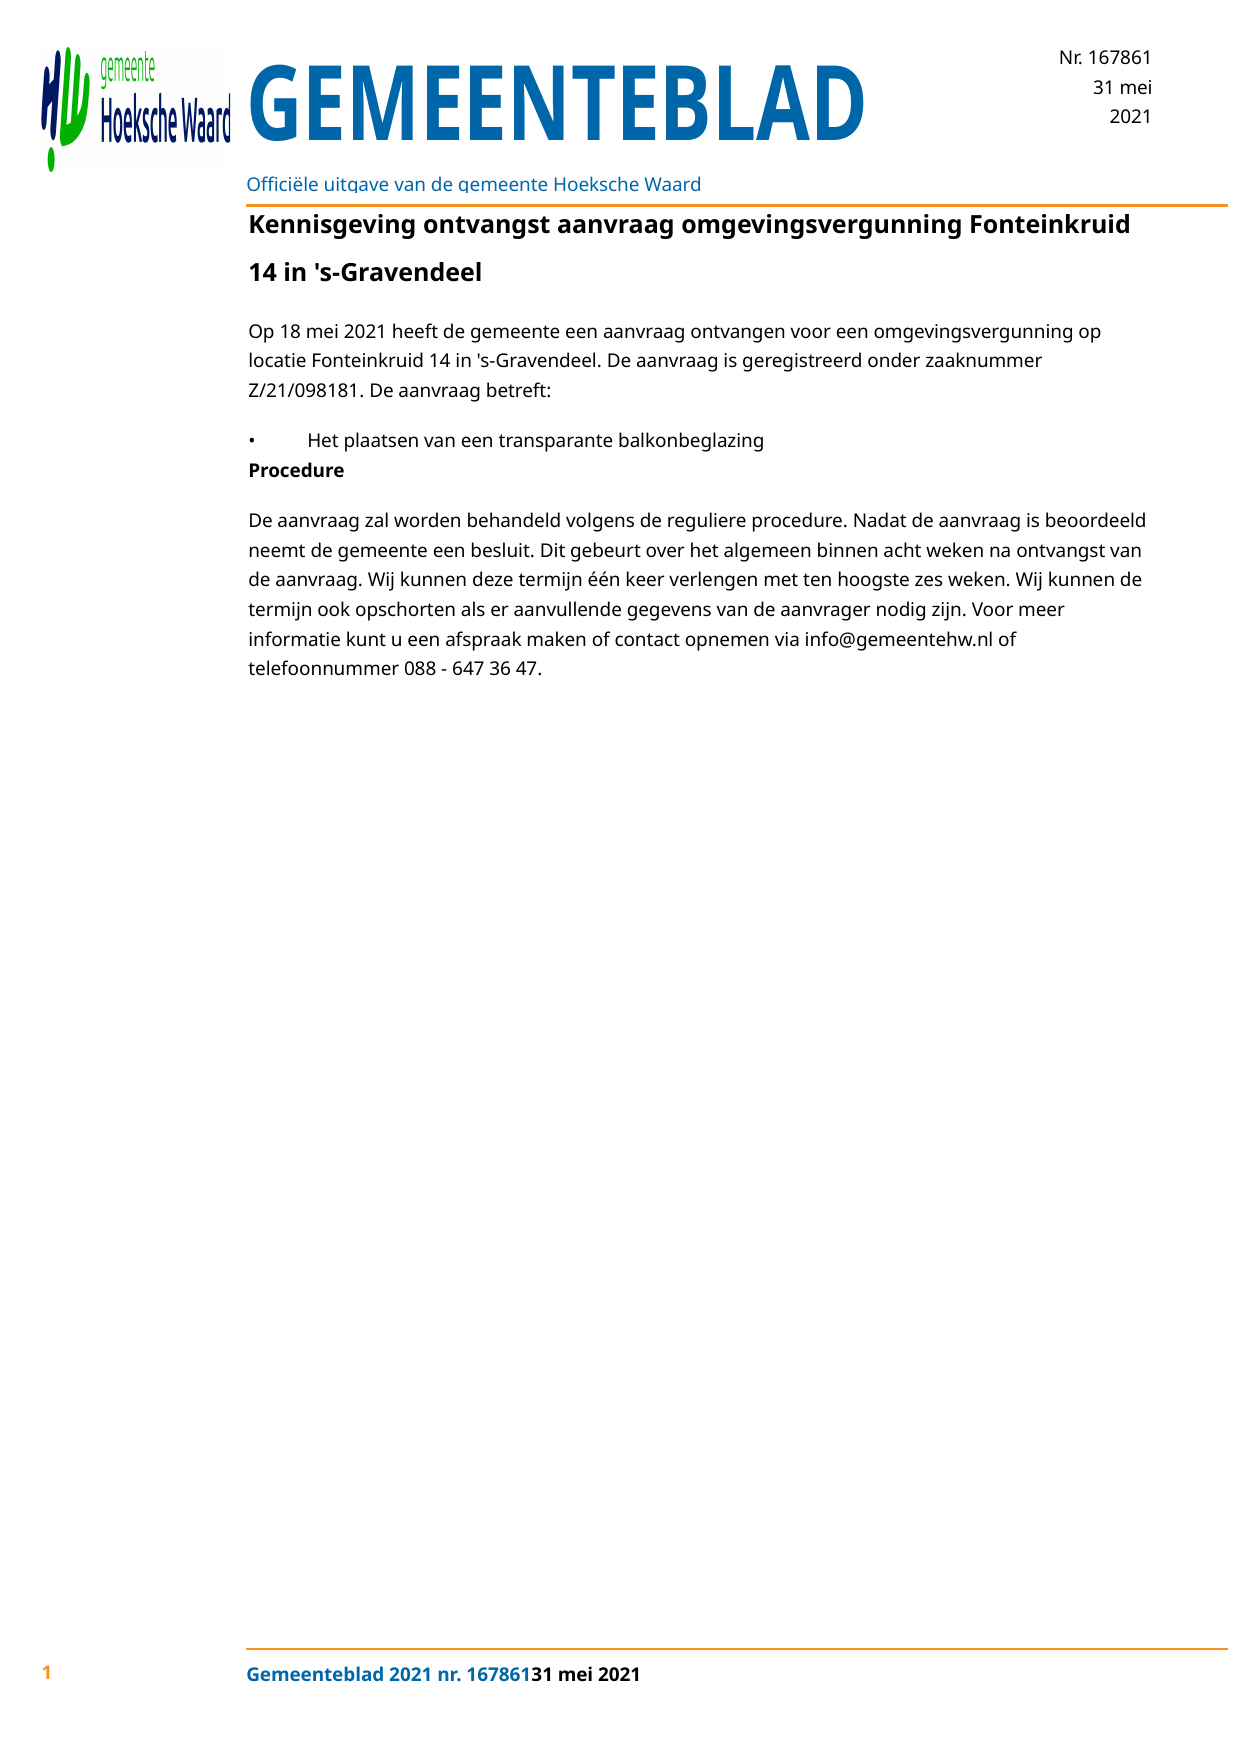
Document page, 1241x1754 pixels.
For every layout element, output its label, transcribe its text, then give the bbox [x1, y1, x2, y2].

text De aanvraag zal worden behandeld volgens de reguliere procedure. Nadat de aanvraag is beoordeeld neemt de gemeente een besluit. Dit gebeurt over het algemeen binnen acht weken na ontvangst van de aanvraag. Wij kunnen deze termijn één keer verlengen met ten hoogste zes weken. Wij kunnen de termijn ook opschorten als er aanvullende gegevens van de aanvrager nodig zijn. Voor meer informatie kunt u een afspraak maken of contact opnemen via info@gemeentehw.nl of telefoonnummer 088 - 647 36 47. [248, 507, 1152, 681]
picture [41, 47, 231, 172]
text Op 18 mei 2021 heeft de gemeente een aanvraag ontvangen voor een omgevingsvergunning op locatie Fonteinkruid 14 in 's-Gravendeel. De aanvraag is geregistreerd onder zaaknummer Z/21/098181. De aanvraag betreft: [248, 318, 1152, 403]
list Het plaatsen van een transparante balkonbeglazing [248, 427, 1152, 453]
text Procedure [248, 457, 1152, 483]
text Kennisgeving ontvangst aanvraag omgevingsvergunning Fonteinkruid 14 in 's-Gravendeel [248, 207, 1152, 288]
